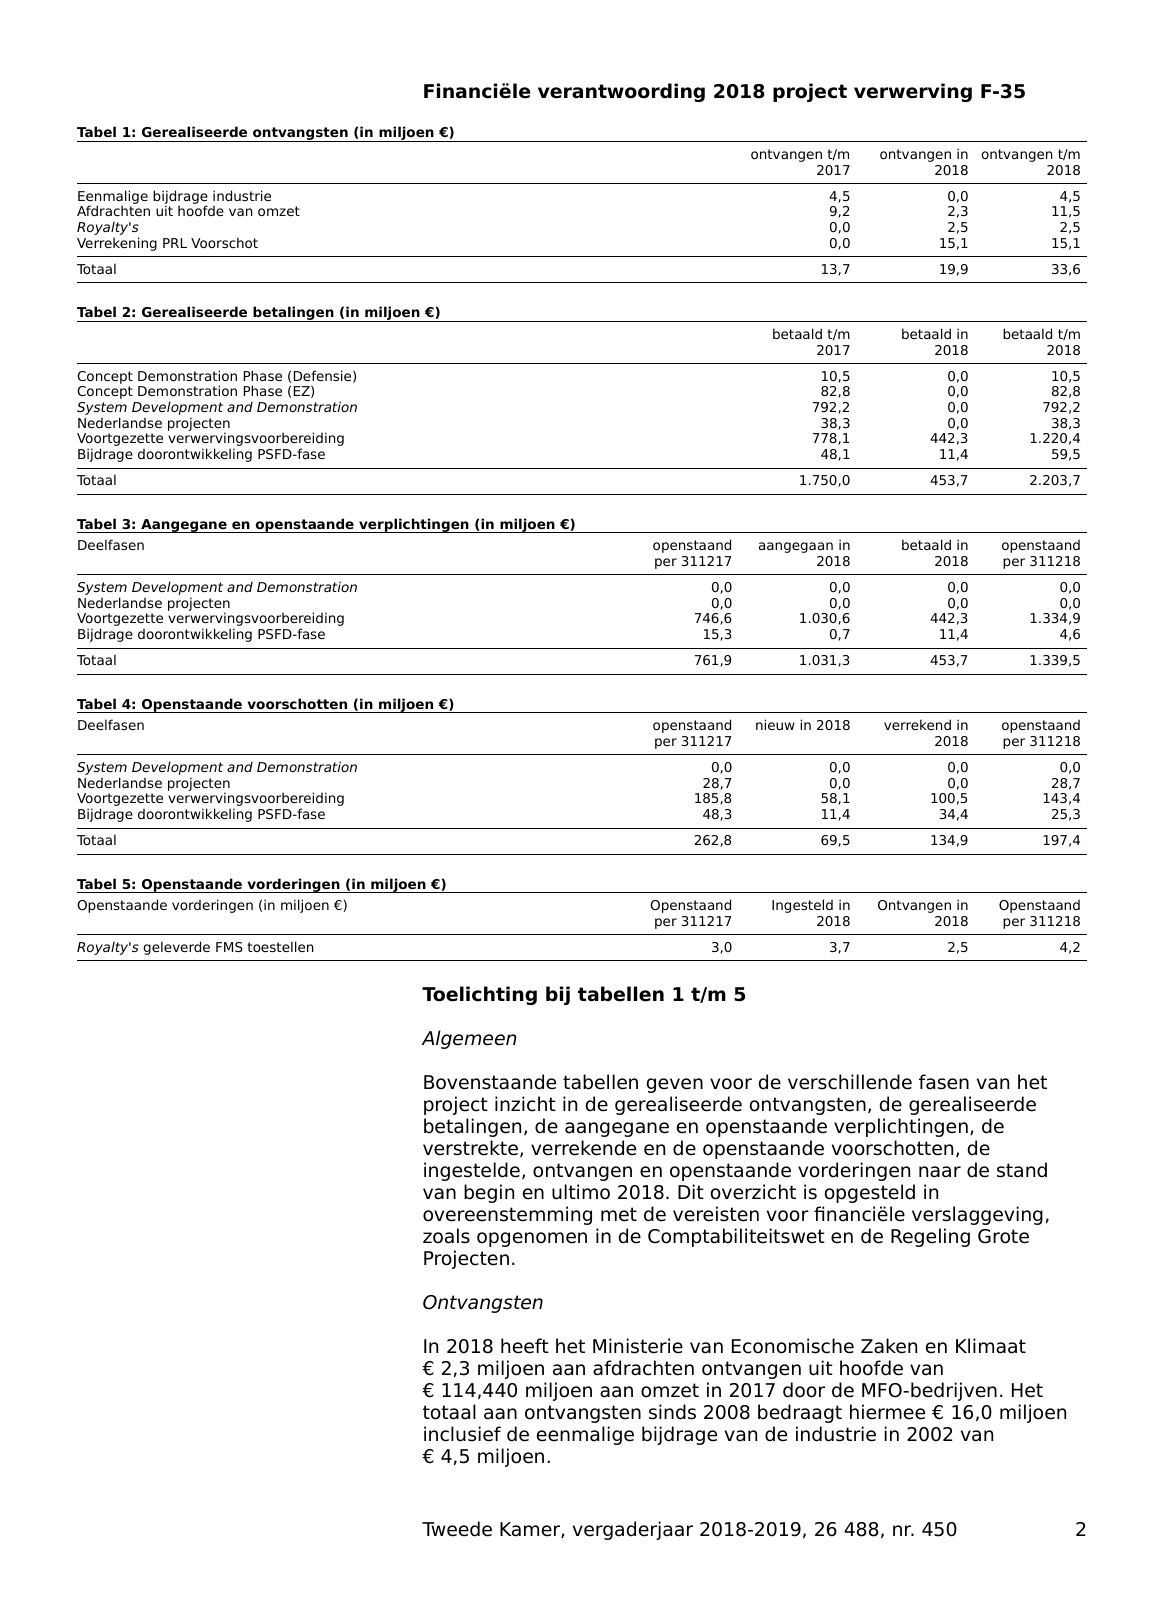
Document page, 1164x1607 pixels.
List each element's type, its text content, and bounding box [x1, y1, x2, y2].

table_cell 28,7 [620, 776, 738, 791]
table_cell 33,6 [974, 257, 1087, 282]
table_cell Totaal [77, 257, 738, 282]
table_cell 100,5 [856, 791, 974, 807]
table_cell 0,0 [738, 236, 856, 256]
table_cell Nederlandse projecten [77, 416, 738, 431]
table_cell 262,8 [620, 829, 738, 854]
table_cell Deelfasen [77, 533, 620, 574]
table_cell 792,2 [974, 400, 1087, 416]
table_cell 0,0 [856, 400, 974, 416]
table_cell openstaand per 311217 [620, 713, 738, 754]
table_cell Ontvangen in 2018 [856, 893, 974, 934]
table_cell 0,0 [856, 384, 974, 400]
table_cell Royalty's [77, 220, 738, 236]
table_cell 0,0 [620, 575, 738, 596]
table_cell 0,0 [738, 755, 856, 776]
table_cell 13,7 [738, 257, 856, 282]
table_cell 442,3 [856, 611, 974, 627]
table_cell 0,0 [856, 184, 974, 204]
table_cell 0,0 [620, 596, 738, 611]
table_cell ontvangen in 2018 [856, 142, 974, 183]
table_cell 1.030,6 [738, 611, 856, 627]
table_cell Totaal [77, 829, 620, 854]
table_cell 82,8 [974, 384, 1087, 400]
table_cell Verrekening PRL Voorschot [77, 236, 738, 256]
table_cell 0,0 [738, 596, 856, 611]
table_cell 1.031,3 [738, 649, 856, 674]
table_cell 2,3 [856, 204, 974, 220]
table_cell 19,9 [856, 257, 974, 282]
subtitle Toelichting bij tabellen 1 t/m 5 [422, 983, 1087, 1006]
table_cell 0,0 [620, 755, 738, 776]
table_cell 11,5 [974, 204, 1087, 220]
table_cell 3,0 [620, 935, 738, 960]
table_cell betaald in 2018 [856, 322, 974, 363]
table_cell 4,6 [974, 627, 1087, 647]
table_cell 25,3 [974, 807, 1087, 827]
table_cell 38,3 [738, 416, 856, 431]
table_cell Totaal [77, 649, 620, 674]
table_cell 15,1 [856, 236, 974, 256]
table_cell 4,5 [974, 184, 1087, 204]
table_cell 2,5 [856, 935, 974, 960]
text In 2018 heeft het Ministerie van Economische Zaken en Klimaat € 2,3 miljoen aan afdrachten ontvangen uit hoofde van € 114,440 miljoen aan omzet in 2017 door de MFO-bedrijven. Het totaal aan ontvangsten sinds 2008 bedraagt hiermee € 16,0 miljoen inclusief de eenmalige bijdrage van de industrie in 2002 van € 4,5 miljoen. [422, 1336, 1087, 1468]
table_cell Openstaande vorderingen (in miljoen €) [77, 893, 620, 934]
table_cell Concept Demonstration Phase (EZ) [77, 384, 738, 400]
table_cell 2,5 [974, 220, 1087, 236]
table_cell 15,1 [974, 236, 1087, 256]
table_cell Royalty's geleverde FMS toestellen [77, 935, 620, 960]
table_cell Bijdrage doorontwikkeling PSFD-fase [77, 447, 738, 467]
table_cell System Development and Demonstration [77, 400, 738, 416]
table_cell 48,3 [620, 807, 738, 827]
table_cell 792,2 [738, 400, 856, 416]
table_cell betaald t/m 2017 [738, 322, 856, 363]
table_cell 59,5 [974, 447, 1087, 467]
table_cell 1.334,9 [974, 611, 1087, 627]
table_cell 761,9 [620, 649, 738, 674]
table_cell 1.750,0 [738, 469, 856, 494]
table_cell Deelfasen [77, 713, 620, 754]
table_cell 15,3 [620, 627, 738, 647]
table_cell 0,0 [856, 776, 974, 791]
table_cell openstaand per 311218 [974, 713, 1087, 754]
text Financiële verantwoording 2018 project verwerving F-35 [422, 81, 1087, 103]
table_cell Nederlandse projecten [77, 776, 620, 791]
table_cell 185,8 [620, 791, 738, 807]
table_cell 746,6 [620, 611, 738, 627]
table_cell 0,0 [856, 416, 974, 431]
table_cell System Development and Demonstration [77, 575, 620, 596]
table_cell Bijdrage doorontwikkeling PSFD-fase [77, 807, 620, 827]
table_cell 9,2 [738, 204, 856, 220]
table_cell 0,0 [738, 575, 856, 596]
table_cell 34,4 [856, 807, 974, 827]
table_cell 11,4 [738, 807, 856, 827]
table_header Tabel 2: Gerealiseerde betalingen (in miljoen €) [77, 305, 1087, 321]
table_cell 0,0 [856, 364, 974, 384]
table_cell aangegaan in 2018 [738, 533, 856, 574]
table_cell openstaand per 311218 [974, 533, 1087, 574]
table_cell 0,0 [856, 575, 974, 596]
table_cell 38,3 [974, 416, 1087, 431]
table_header Tabel 3: Aangegane en openstaande verplichtingen (in miljoen €) [77, 517, 1087, 532]
table_cell 453,7 [856, 469, 974, 494]
table_cell 4,5 [738, 184, 856, 204]
table_cell betaald in 2018 [856, 533, 974, 574]
table_cell 48,1 [738, 447, 856, 467]
table_cell Afdrachten uit hoofde van omzet [77, 204, 738, 220]
table_cell 1.220,4 [974, 431, 1087, 447]
table_cell 778,1 [738, 431, 856, 447]
subtitle Ontvangsten [422, 1292, 1087, 1314]
table_cell 11,4 [856, 627, 974, 647]
table_cell 69,5 [738, 829, 856, 854]
table_cell betaald t/m 2018 [974, 322, 1087, 363]
table_cell 28,7 [974, 776, 1087, 791]
text Bovenstaande tabellen geven voor de verschillende fasen van het project inzicht in de gerealiseerde ontvangsten, de gerealiseerde betalingen, de aangegane en openstaande verplichtingen, de verstrekte, verrekende en de openstaande voorschotten, de ingestelde, ontvangen en openstaande vorderingen naar de stand van begin en ultimo 2018. Dit overzicht is opgesteld in overeenstemming met de vereisten voor financiële verslaggeving, zoals opgenomen in de Comptabiliteitswet en de Regeling Grote Projecten. [422, 1072, 1087, 1270]
table_cell 0,0 [974, 755, 1087, 776]
table_cell Openstaand per 311217 [620, 893, 738, 934]
subtitle Algemeen [422, 1028, 1087, 1050]
table_cell 453,7 [856, 649, 974, 674]
table_cell Voortgezette verwervingsvoorbereiding [77, 431, 738, 447]
table_cell 0,0 [856, 755, 974, 776]
table_cell ontvangen t/m 2018 [974, 142, 1087, 183]
table_cell 442,3 [856, 431, 974, 447]
table_cell verrekend in 2018 [856, 713, 974, 754]
table_cell 0,7 [738, 627, 856, 647]
table_cell [77, 322, 738, 363]
table_cell Nederlandse projecten [77, 596, 620, 611]
table_cell 2.203,7 [974, 469, 1087, 494]
table_cell Concept Demonstration Phase (Defensie) [77, 364, 738, 384]
table_cell 197,4 [974, 829, 1087, 854]
table_header Tabel 4: Openstaande voorschotten (in miljoen €) [77, 697, 1087, 712]
table_cell 10,5 [738, 364, 856, 384]
table_cell Eenmalige bijdrage industrie [77, 184, 738, 204]
table_cell 58,1 [738, 791, 856, 807]
table_cell System Development and Demonstration [77, 755, 620, 776]
table_cell Ingesteld in 2018 [738, 893, 856, 934]
table_cell Bijdrage doorontwikkeling PSFD-fase [77, 627, 620, 647]
table_cell 2,5 [856, 220, 974, 236]
table_cell Voortgezette verwervingsvoorbereiding [77, 611, 620, 627]
table_cell 0,0 [738, 220, 856, 236]
table_cell nieuw in 2018 [738, 713, 856, 754]
table_cell 143,4 [974, 791, 1087, 807]
table_cell 1.339,5 [974, 649, 1087, 674]
table_cell 0,0 [738, 776, 856, 791]
table_cell 3,7 [738, 935, 856, 960]
table_cell 0,0 [974, 596, 1087, 611]
table_header Tabel 1: Gerealiseerde ontvangsten (in miljoen €) [77, 125, 1087, 141]
table_cell 10,5 [974, 364, 1087, 384]
table_cell Voortgezette verwervingsvoorbereiding [77, 791, 620, 807]
table_cell [77, 142, 738, 183]
table_header Tabel 5: Openstaande vorderingen (in miljoen €) [77, 877, 1087, 892]
table_cell openstaand per 311217 [620, 533, 738, 574]
table_cell Openstaand per 311218 [974, 893, 1087, 934]
table_cell 134,9 [856, 829, 974, 854]
table_cell 11,4 [856, 447, 974, 467]
table_cell 82,8 [738, 384, 856, 400]
table_cell 4,2 [974, 935, 1087, 960]
table_cell 0,0 [974, 575, 1087, 596]
table_cell 0,0 [856, 596, 974, 611]
table_cell ontvangen t/m 2017 [738, 142, 856, 183]
table_cell Totaal [77, 469, 738, 494]
